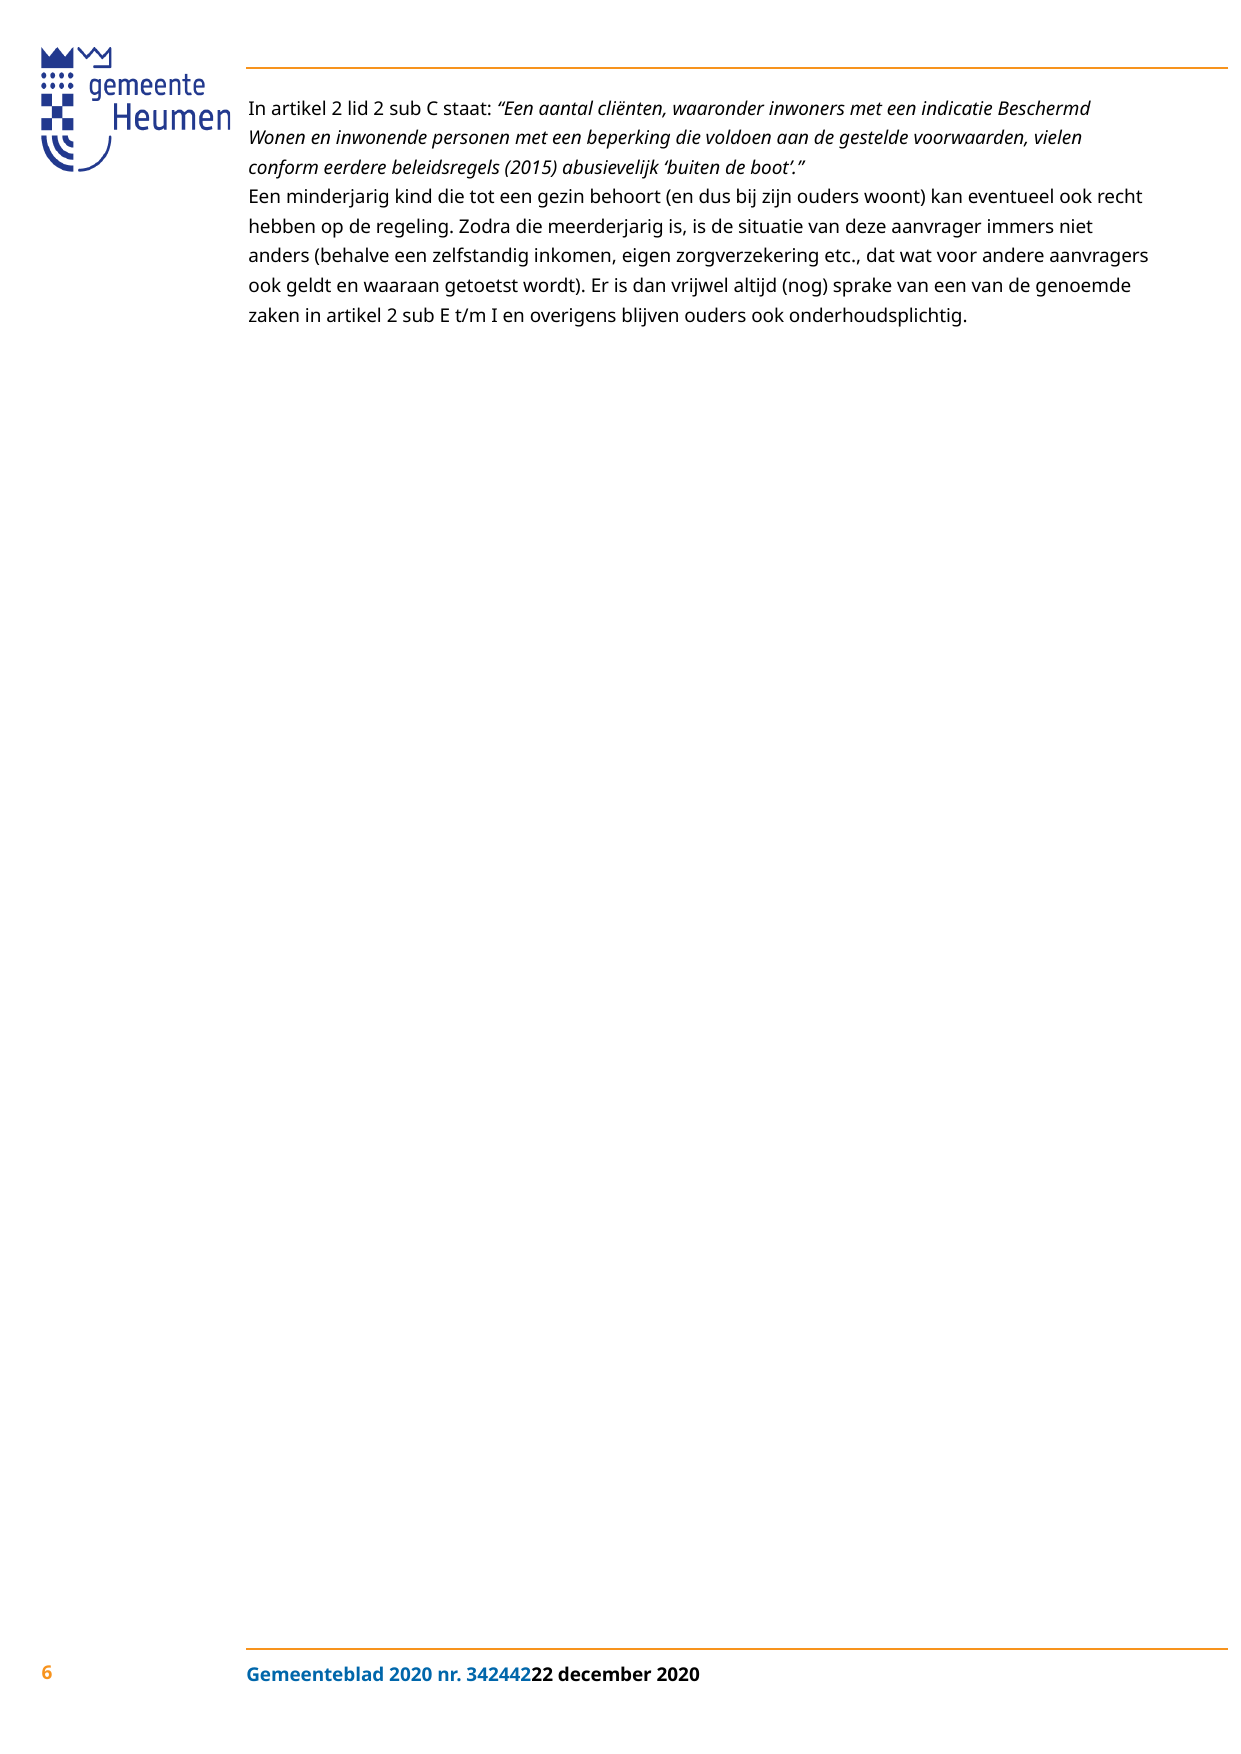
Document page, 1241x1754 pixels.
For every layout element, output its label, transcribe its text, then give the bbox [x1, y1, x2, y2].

text In artikel 2 lid 2 sub C staat: “Een aantal cliënten, waaronder inwoners met een indicatie Beschermd Wonen en inwonende personen met een beperking die voldoen aan de gestelde voorwaarden, vielen conform eerdere beleidsregels (2015) abusievelijk ‘buiten de boot’.” [248, 95, 1152, 180]
text Een minderjarig kind die tot een gezin behoort (en dus bij zijn ouders woont) kan eventueel ook recht hebben op de regeling. Zodra die meerderjarig is, is de situatie van deze aanvrager immers niet anders (behalve een zelfstandig inkomen, eigen zorgverzekering etc., dat wat voor andere aanvragers ook geldt en waaraan getoetst wordt). Er is dan vrijwel altijd (nog) sprake van een van de genoemde zaken in artikel 2 sub E t/m I en overigens blijven ouders ook onderhoudsplichtig. [248, 183, 1152, 328]
picture [41, 47, 231, 172]
